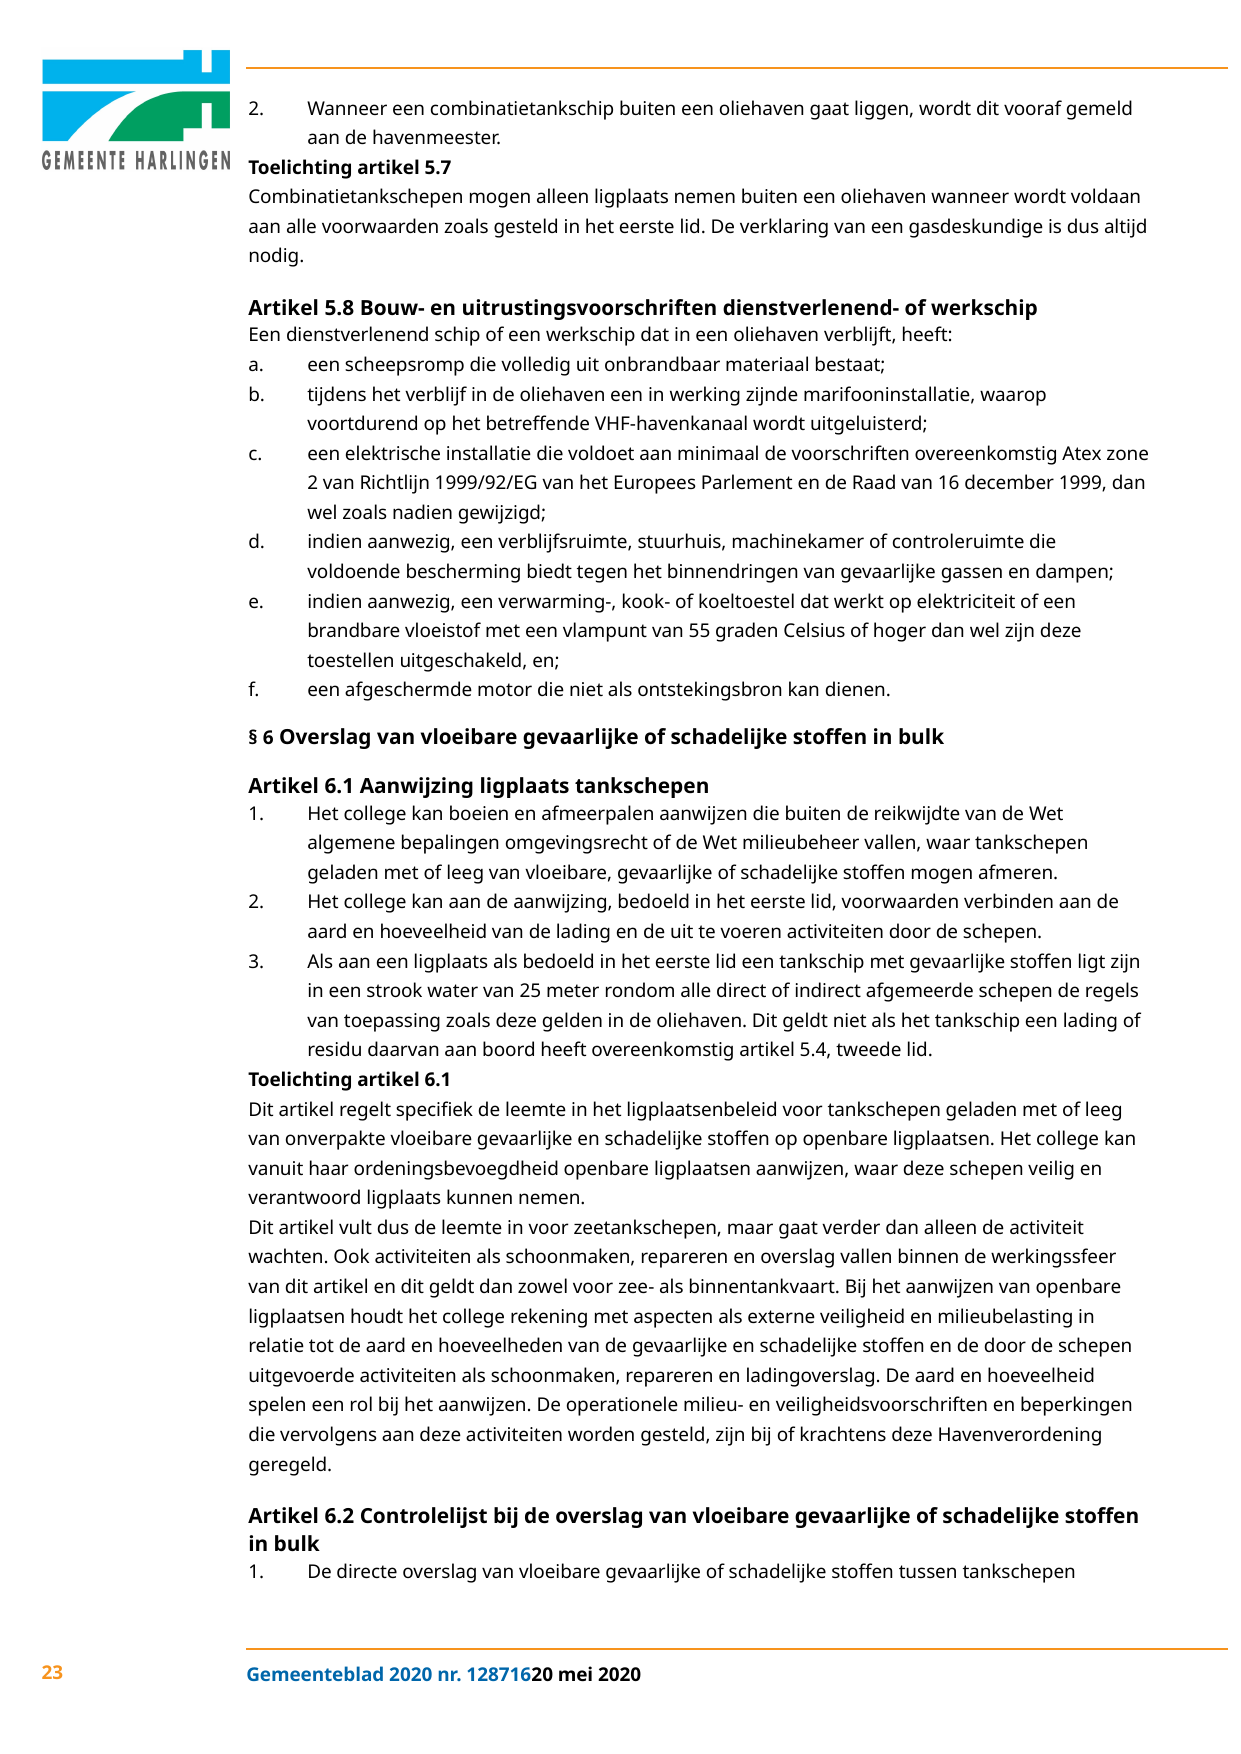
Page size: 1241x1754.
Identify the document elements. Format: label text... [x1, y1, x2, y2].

list Het college kan aan de aanwijzing, bedoeld in het eerste lid, voorwaarden verbinden aan de aard en hoeveelheid van de lading en de uit te voeren activiteiten door de schepen. [248, 889, 1152, 944]
text § 6 Overslag van vloeibare gevaarlijke of schadelijke stoffen in bulk [248, 722, 1152, 751]
text Toelichting artikel 5.7 [248, 154, 1152, 180]
list een afgeschermde motor die niet als ontstekingsbron kan dienen. [248, 677, 1152, 702]
list Het college kan boeien en afmeerpalen aanwijzen die buiten de reikwijdte van de Wet algemene bepalingen omgevingsrecht of de Wet milieubeheer vallen, waar tankschepen geladen met of leeg van vloeibare, gevaarlijke of schadelijke stoffen mogen afmeren. [248, 800, 1152, 885]
list Wanneer een combinatietankschip buiten een oliehaven gaat liggen, wordt dit vooraf gemeld aan de havenmeester. [248, 95, 1152, 150]
list een elektrische installatie die voldoet aan minimaal de voorschriften overeenkomstig Atex zone 2 van Richtlĳn 1999/92/EG van het Europees Parlement en de Raad van 16 december 1999, dan wel zoals nadien gewijzigd; [248, 440, 1152, 525]
text Artikel 6.2 Controlelijst bij de overslag van vloeibare gevaarlijke of schadelijke stoffen in bulk [248, 1501, 1152, 1558]
list indien aanwezig, een verblijfsruimte, stuurhuis, machinekamer of controleruimte die voldoende bescherming biedt tegen het binnendringen van gevaarlijke gassen en dampen; [248, 529, 1152, 584]
list een scheepsromp die volledig uit onbrandbaar materiaal bestaat; [248, 351, 1152, 377]
list tijdens het verblijf in de oliehaven een in werking zijnde marifooninstallatie, waarop voortdurend op het betreffende VHF-havenkanaal wordt uitgeluisterd; [248, 381, 1152, 436]
text Dit artikel vult dus de leemte in voor zeetankschepen, maar gaat verder dan alleen de activiteit wachten. Ook activiteiten als schoonmaken, repareren en overslag vallen binnen de werkingssfeer van dit artikel en dit geldt dan zowel voor zee- als binnentankvaart. Bij het aanwijzen van openbare ligplaatsen houdt het college rekening met aspecten als externe veiligheid en milieubelasting in relatie tot de aard en hoeveelheden van de gevaarlijke en schadelijke stoffen en de door de schepen uitgevoerde activiteiten als schoonmaken, repareren en ladingoverslag. De aard en hoeveelheid spelen een rol bij het aanwijzen. De operationele milieu- en veiligheidsvoorschriften en beperkingen die vervolgens aan deze activiteiten worden gesteld, zijn bij of krachtens deze Havenverordening geregeld. [248, 1214, 1152, 1476]
text Artikel 5.8 Bouw- en uitrustingsvoorschriften dienstverlenend- of werkschip [248, 293, 1152, 322]
text Dit artikel regelt specifiek de leemte in het ligplaatsenbeleid voor tankschepen geladen met of leeg van onverpakte vloeibare gevaarlijke en schadelijke stoffen op openbare ligplaatsen. Het college kan vanuit haar ordeningsbevoegdheid openbare ligplaatsen aanwijzen, waar deze schepen veilig en verantwoord ligplaats kunnen nemen. [248, 1096, 1152, 1210]
text Een dienstverlenend schip of een werkschip dat in een oliehaven verblijft, heeft: [248, 322, 1152, 347]
list De directe overslag van vloeibare gevaarlijke of schadelijke stoffen tussen tankschepen [248, 1558, 1152, 1584]
picture [41, 47, 231, 172]
list Als aan een ligplaats als bedoeld in het eerste lid een tankschip met gevaarlijke stoffen ligt zijn in een strook water van 25 meter rondom alle direct of indirect afgemeerde schepen de regels van toepassing zoals deze gelden in de oliehaven. Dit geldt niet als het tankschip een lading of residu daarvan aan boord heeft overeenkomstig artikel 5.4, tweede lid. [248, 948, 1152, 1062]
list indien aanwezig, een verwarming-, kook- of koeltoestel dat werkt op elektriciteit of een brandbare vloeistof met een vlampunt van 55 graden Celsius of hoger dan wel zijn deze toestellen uitgeschakeld, en; [248, 588, 1152, 673]
text Combinatietankschepen mogen alleen ligplaats nemen buiten een oliehaven wanneer wordt voldaan aan alle voorwaarden zoals gesteld in het eerste lid. De verklaring van een gasdeskundige is dus altijd nodig. [248, 183, 1152, 268]
text Toelichting artikel 6.1 [248, 1066, 1152, 1092]
text Artikel 6.1 Aanwijzing ligplaats tankschepen [248, 771, 1152, 800]
